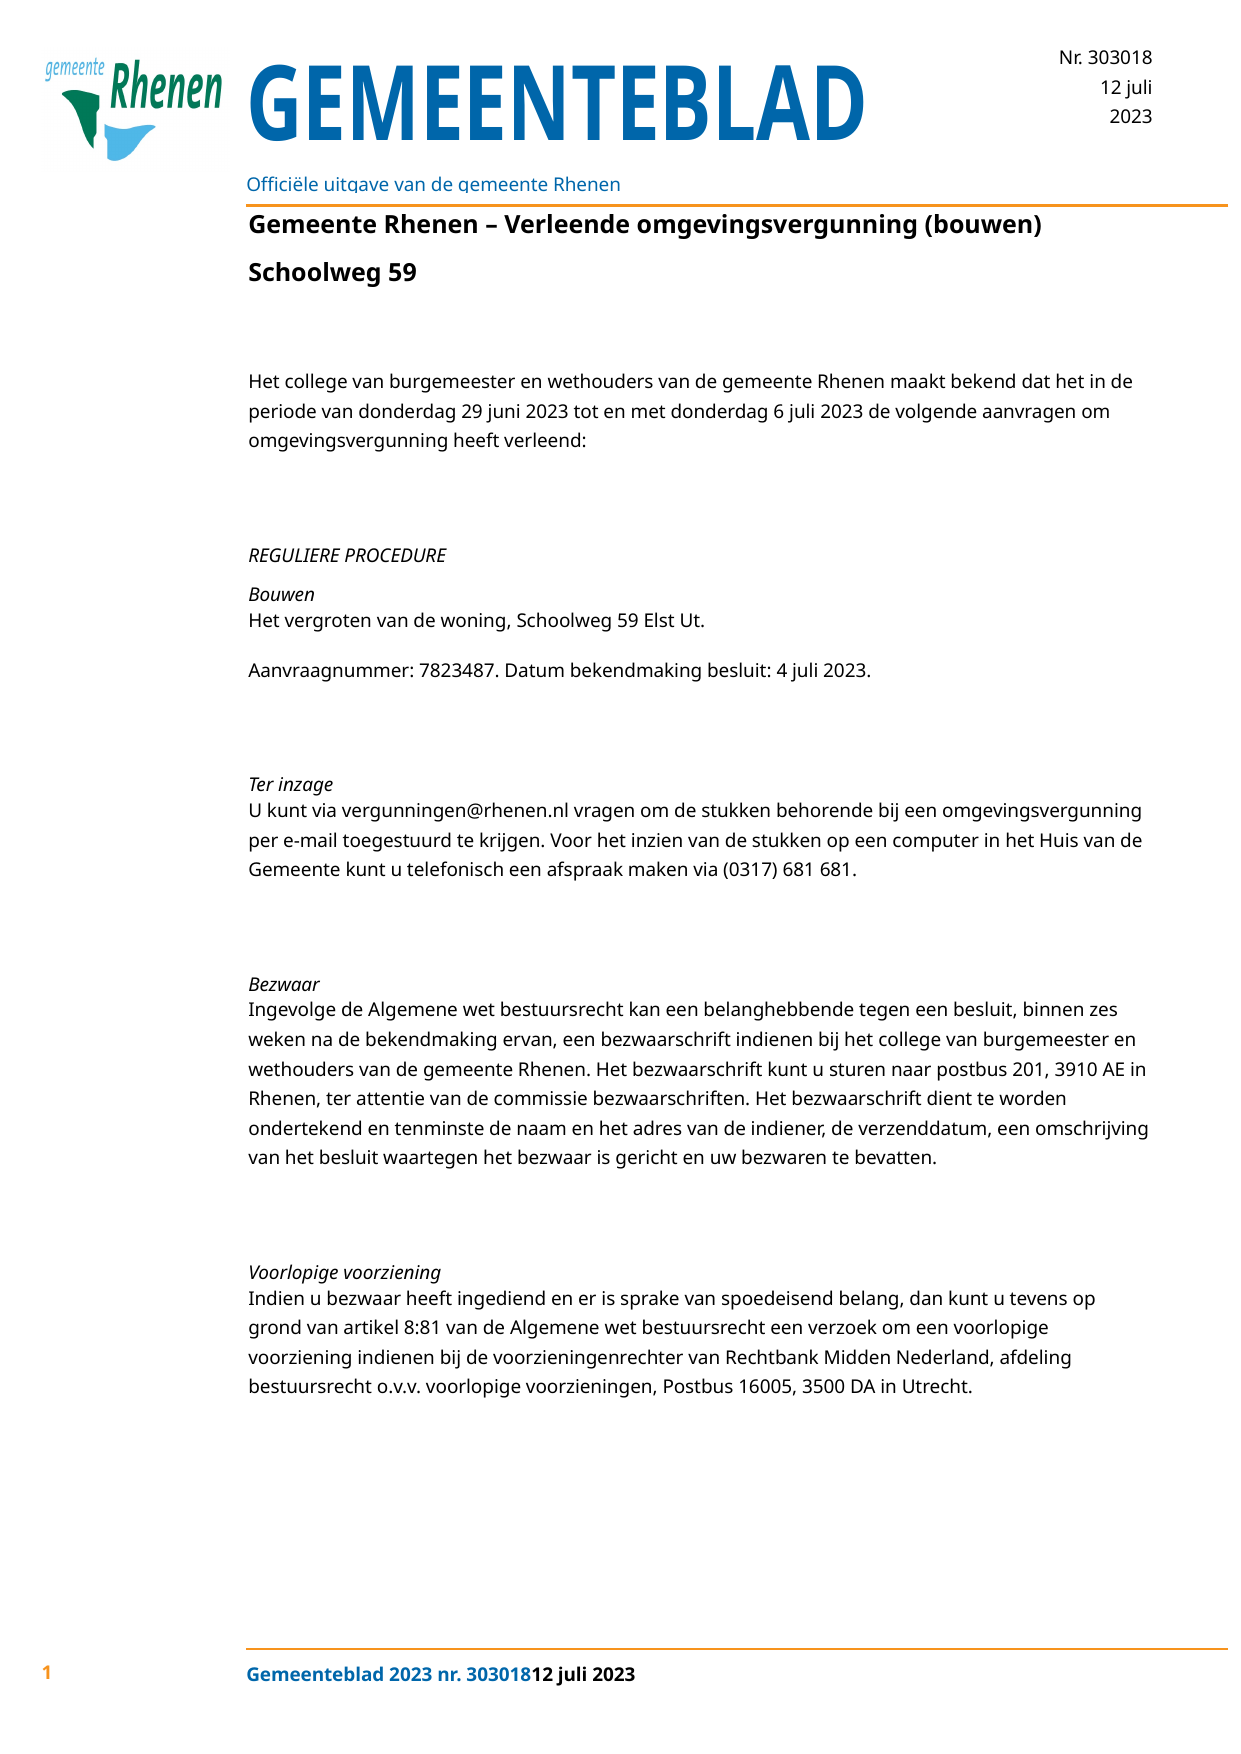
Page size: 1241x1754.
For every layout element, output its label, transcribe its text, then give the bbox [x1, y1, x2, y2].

text Bezwaar [248, 971, 1152, 997]
text Bouwen [248, 581, 1152, 607]
text Indien u bezwaar heeft ingediend en er is sprake van spoedeisend belang, dan kunt u tevens op grond van artikel 8:81 van de Algemene wet bestuursrecht een verzoek om een voorlopige voorziening indienen bij de voorzieningenrechter van Rechtbank Midden Nederland, afdeling bestuursrecht o.v.v. voorlopige voorzieningen, Postbus 16005, 3500 DA in Utrecht. [248, 1285, 1152, 1399]
text Gemeente Rhenen – Verleende omgevingsvergunning (bouwen) Schoolweg 59 [248, 207, 1152, 288]
text Het college van burgemeester en wethouders van de gemeente Rhenen maakt bekend dat het in de periode van donderdag 29 juni 2023 tot en met donderdag 6 juli 2023 de volgende aanvragen om omgevingsvergunning heeft verleend: [248, 368, 1152, 453]
text Het vergroten van de woning, Schoolweg 59 Elst Ut. [248, 607, 1152, 633]
text Ingevolge de Algemene wet bestuursrecht kan een belanghebbende tegen een besluit, binnen zes weken na de bekendmaking ervan, een bezwaarschrift indienen bij het college van burgemeester en wethouders van de gemeente Rhenen. Het bezwaarschrift kunt u sturen naar postbus 201, 3910 AE in Rhenen, ter attentie van de commissie bezwaarschriften. Het bezwaarschrift dient te worden ondertekend en tenminste de naam en het adres van de indiener, de verzenddatum, een omschrijving van het besluit waartegen het bezwaar is gericht en uw bezwaren te bevatten. [248, 997, 1152, 1170]
text Voorlopige voorziening [248, 1259, 1152, 1285]
picture [41, 47, 231, 172]
text Aanvraagnummer: 7823487. Datum bekendmaking besluit: 4 juli 2023. [248, 657, 1152, 683]
text Ter inzage [248, 772, 1152, 797]
text REGULIERE PROCEDURE [248, 542, 1152, 568]
text U kunt via vergunningen@rhenen.nl vragen om de stukken behorende bij een omgevingsvergunning per e-mail toegestuurd te krijgen. Voor het inzien van de stukken op een computer in het Huis van de Gemeente kunt u telefonisch een afspraak maken via (0317) 681 681. [248, 797, 1152, 882]
